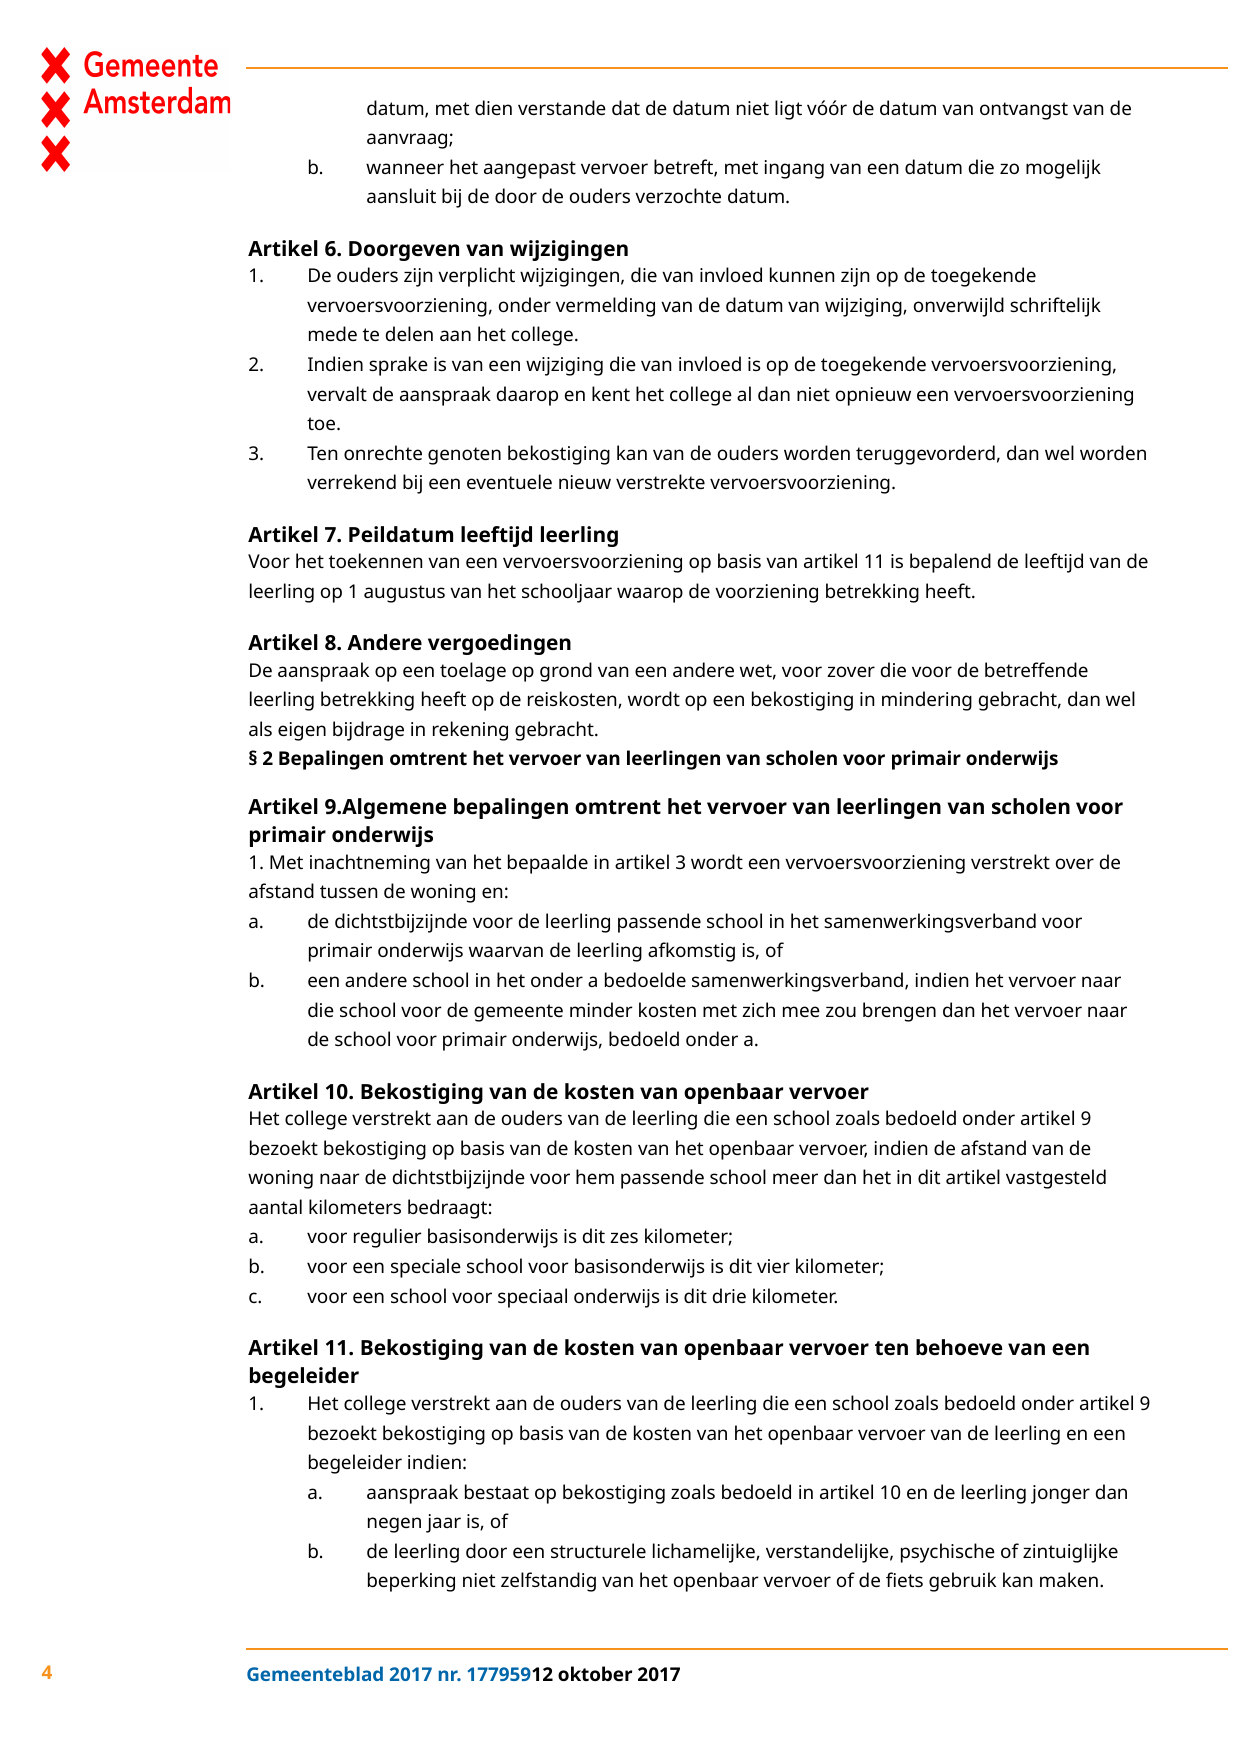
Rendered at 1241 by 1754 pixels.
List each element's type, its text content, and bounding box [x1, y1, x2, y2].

list voor een speciale school voor basisonderwijs is dit vier kilometer; [248, 1253, 1152, 1279]
text Artikel 9.Algemene bepalingen omtrent het vervoer van leerlingen van scholen voor primair onderwijs [248, 792, 1152, 849]
text Artikel 10. Bekostiging van de kosten van openbaar vervoer [248, 1077, 1152, 1105]
list de leerling door een structurele lichamelijke, verstandelijke, psychische of zintuiglijke beperking niet zelfstandig van het openbaar vervoer of de fiets gebruik kan maken. [307, 1538, 1152, 1593]
text Artikel 11. Bekostiging van de kosten van openbaar vervoer ten behoeve van een begeleider [248, 1333, 1152, 1390]
text Voor het toekennen van een vervoersvoorziening op basis van artikel 11 is bepalend de leeftijd van de leerling op 1 augustus van het schooljaar waarop de voorziening betrekking heeft. [248, 548, 1152, 604]
list een andere school in het onder a bedoelde samenwerkingsverband, indien het vervoer naar die school voor de gemeente minder kosten met zich mee zou brengen dan het vervoer naar de school voor primair onderwijs, bedoeld onder a. [248, 967, 1152, 1052]
text Artikel 6. Doorgeven van wijzigingen [248, 234, 1152, 262]
list de dichtstbijzijnde voor de leerling passende school in het samenwerkingsverband voor primair onderwijs waarvan de leerling afkomstig is, of [248, 908, 1152, 963]
picture [41, 47, 231, 172]
list Het college verstrekt aan de ouders van de leerling die een school zoals bedoeld onder artikel 9 bezoekt bekostiging op basis van de kosten van het openbaar vervoer van de leerling en een begeleider indien: [248, 1390, 1152, 1475]
text § 2 Bepalingen omtrent het vervoer van leerlingen van scholen voor primair onderwijs [248, 746, 1152, 771]
list Indien sprake is van een wijziging die van invloed is op de toegekende vervoersvoorziening, vervalt de aanspraak daarop en kent het college al dan niet opnieuw een vervoersvoorziening toe. [248, 351, 1152, 436]
list voor een school voor speciaal onderwijs is dit drie kilometer. [248, 1283, 1152, 1308]
list wanneer het aangepast vervoer betreft, met ingang van een datum die zo mogelijk aansluit bij de door de ouders verzochte datum. [307, 154, 1152, 209]
list De ouders zijn verplicht wijzigingen, die van invloed kunnen zijn op de toegekende vervoersvoorziening, onder vermelding van de datum van wijziging, onverwijld schriftelijk mede te delen aan het college. [248, 262, 1152, 347]
text De aanspraak op een toelage op grond van een andere wet, voor zover die voor de betreffende leerling betrekking heeft op de reiskosten, wordt op een bekostiging in mindering gebracht, dan wel als eigen bijdrage in rekening gebracht. [248, 657, 1152, 742]
list voor regulier basisonderwijs is dit zes kilometer; [248, 1224, 1152, 1249]
list Ten onrechte genoten bekostiging kan van de ouders worden teruggevorderd, dan wel worden verrekend bij een eventuele nieuw verstrekte vervoersvoorziening. [248, 440, 1152, 495]
text 1. Met inachtneming van het bepaalde in artikel 3 wordt een vervoersvoorziening verstrekt over de afstand tussen de woning en: [248, 849, 1152, 904]
list datum, met dien verstande dat de datum niet ligt vóór de datum van ontvangst van de aanvraag; [307, 95, 1152, 150]
list aanspraak bestaat op bekostiging zoals bedoeld in artikel 10 en de leerling jonger dan negen jaar is, of [307, 1479, 1152, 1534]
text Artikel 7. Peildatum leeftijd leerling [248, 520, 1152, 548]
text Het college verstrekt aan de ouders van de leerling die een school zoals bedoeld onder artikel 9 bezoekt bekostiging op basis van de kosten van het openbaar vervoer, indien de afstand van de woning naar de dichtstbijzijnde voor hem passende school meer dan het in dit artikel vastgesteld aantal kilometers bedraagt: [248, 1105, 1152, 1220]
text Artikel 8. Andere vergoedingen [248, 628, 1152, 657]
